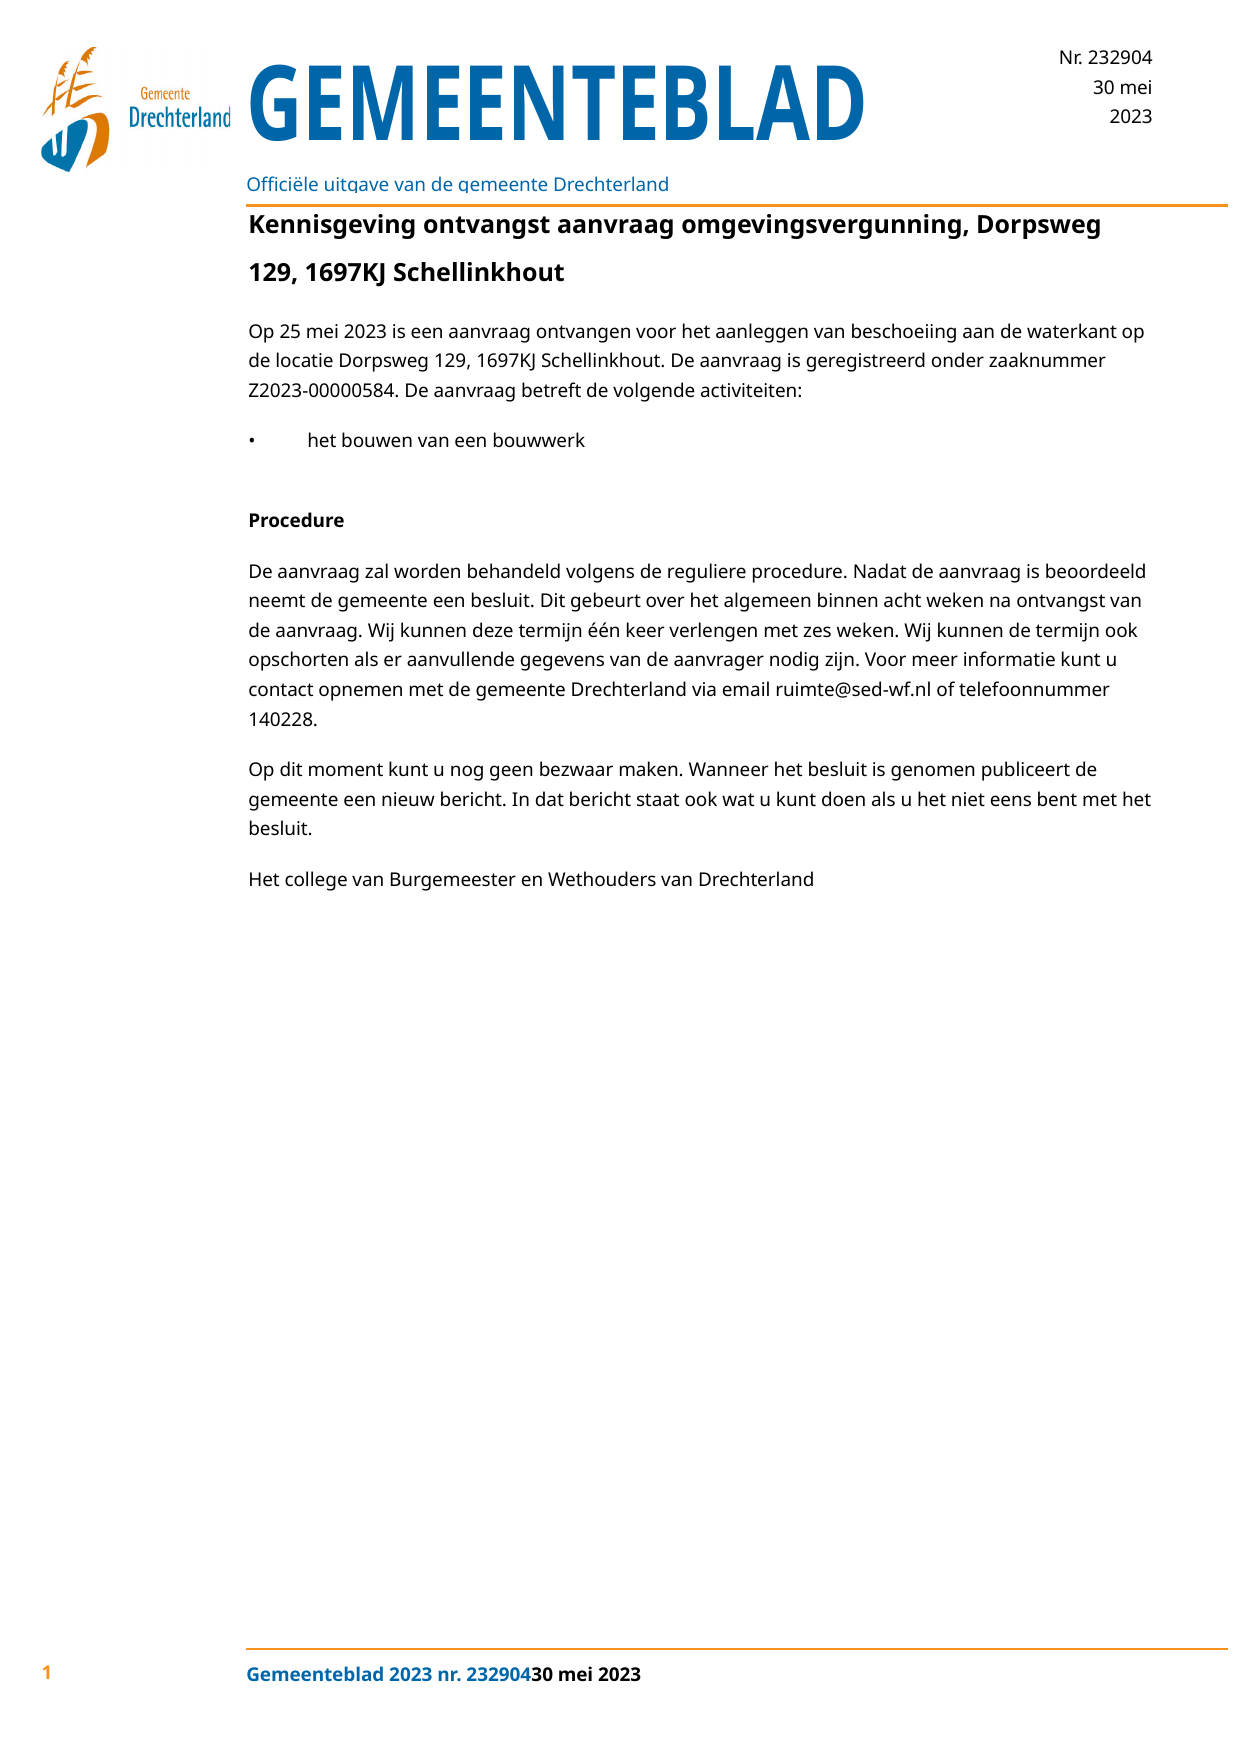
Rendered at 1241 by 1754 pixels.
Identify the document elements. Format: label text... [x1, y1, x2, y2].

text Op 25 mei 2023 is een aanvraag ontvangen voor het aanleggen van beschoeiing aan de waterkant op de locatie Dorpsweg 129, 1697KJ Schellinkhout. De aanvraag is geregistreerd onder zaaknummer Z2023-00000584. De aanvraag betreft de volgende activiteiten: [248, 318, 1152, 403]
text Procedure [248, 507, 1152, 533]
list het bouwen van een bouwwerk [248, 427, 1152, 453]
picture [226, 115, 231, 124]
text De aanvraag zal worden behandeld volgens de reguliere procedure. Nadat de aanvraag is beoordeeld neemt de gemeente een besluit. Dit gebeurt over het algemeen binnen acht weken na ontvangst van de aanvraag. Wij kunnen deze termijn één keer verlengen met zes weken. Wij kunnen de termijn ook opschorten als er aanvullende gegevens van de aanvrager nodig zijn. Voor meer informatie kunt u contact opnemen met de gemeente Drechterland via email ruimte@sed-wf.nl of telefoonnummer 140228. [248, 558, 1152, 732]
text Kennisgeving ontvangst aanvraag omgevingsvergunning, Dorpsweg 129, 1697KJ Schellinkhout [248, 207, 1152, 288]
picture [41, 47, 231, 172]
picture [41, 158, 64, 172]
text Op dit moment kunt u nog geen bezwaar maken. Wanneer het besluit is genomen publiceert de gemeente een nieuw bericht. In dat bericht staat ook wat u kunt doen als u het niet eens bent met het besluit. [248, 756, 1152, 841]
text Het college van Burgemeester en Wethouders van Drechterland [248, 866, 1152, 892]
